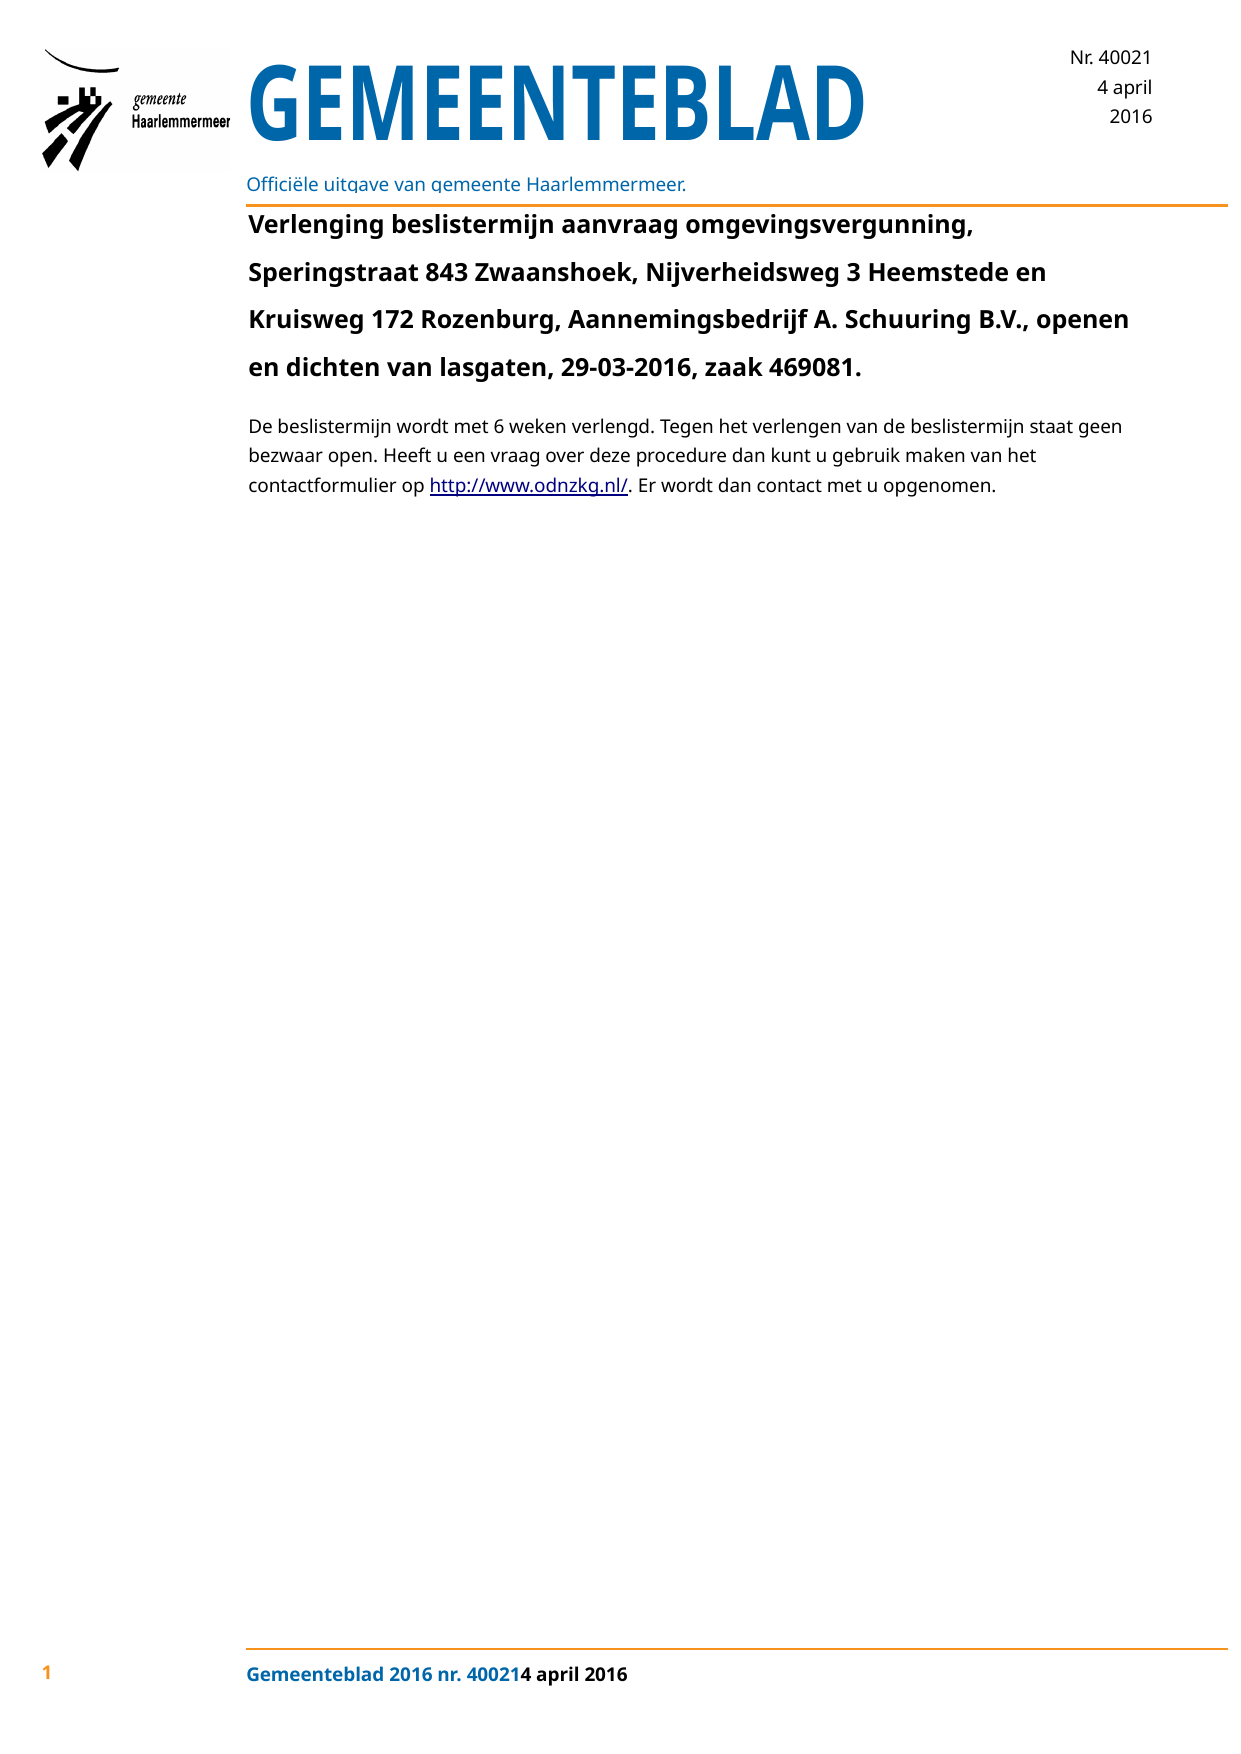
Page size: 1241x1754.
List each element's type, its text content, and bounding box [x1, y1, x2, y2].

text Verlenging beslistermijn aanvraag omgevingsvergunning, Speringstraat 843 Zwaanshoek, Nijverheidsweg 3 Heemstede en Kruisweg 172 Rozenburg, Aannemingsbedrijf A. Schuuring B.V., openen en dichten van lasgaten, 29-03-2016, zaak 469081. [248, 207, 1152, 384]
picture [41, 47, 231, 172]
text De beslistermijn wordt met 6 weken verlengd. Tegen het verlengen van de beslistermijn staat geen bezwaar open. Heeft u een vraag over deze procedure dan kunt u gebruik maken van het contactformulier op http://www.odnzkg.nl/. Er wordt dan contact met u opgenomen. [248, 413, 1152, 498]
